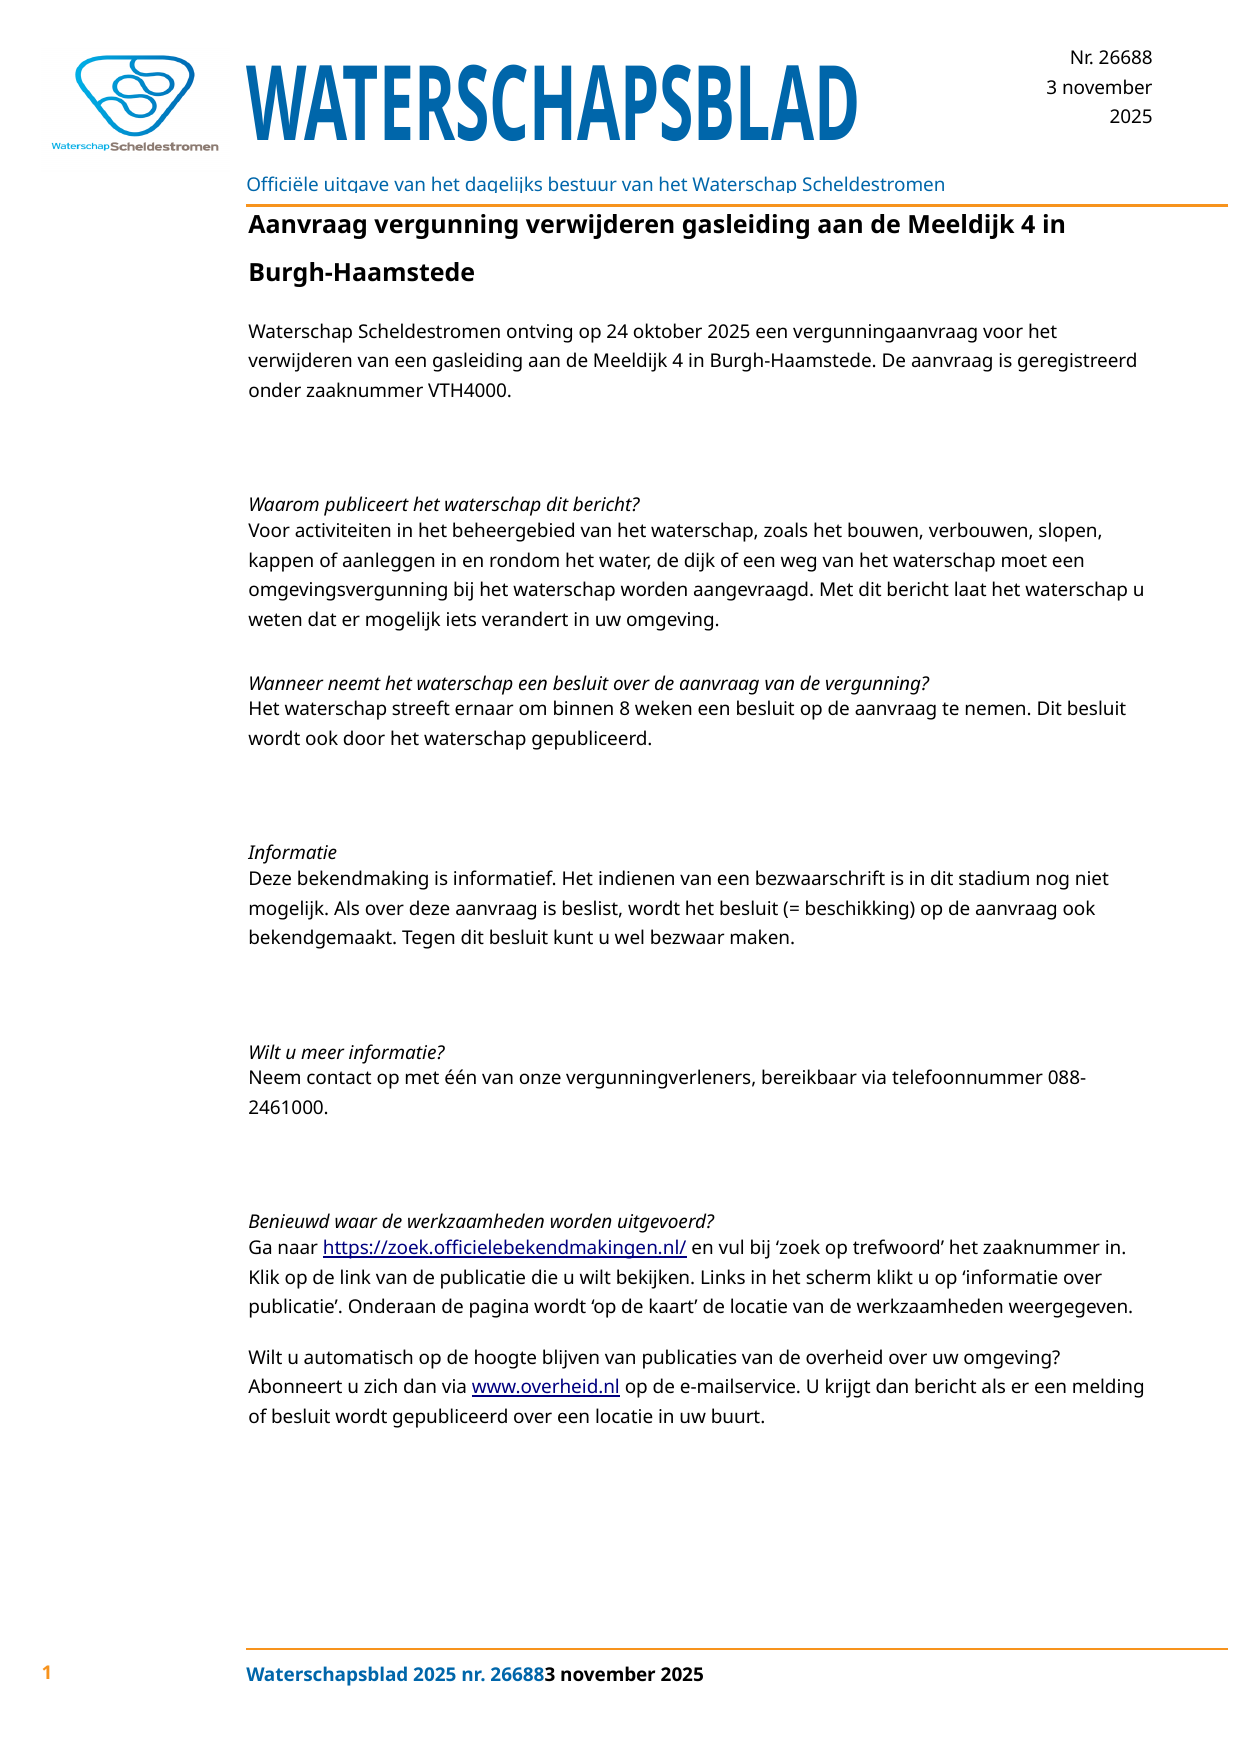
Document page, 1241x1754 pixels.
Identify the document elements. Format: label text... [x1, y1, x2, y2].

text Ga naar https://zoek.officielebekendmakingen.nl/ en vul bij ‘zoek op trefwoord’ het zaaknummer in. Klik op de link van de publicatie die u wilt bekijken. Links in het scherm klikt u op ‘informatie over publicatie’. Onderaan de pagina wordt ‘op de kaart’ de locatie van de werkzaamheden weergegeven. [248, 1234, 1152, 1319]
text Wanneer neemt het waterschap een besluit over de aanvraag van de vergunning? [248, 670, 1152, 696]
text Waterschap Scheldestromen ontving op 24 oktober 2025 een vergunningaanvraag voor het verwijderen van een gasleiding aan de Meeldijk 4 in Burgh-Haamstede. De aanvraag is geregistreerd onder zaaknummer VTH4000. [248, 318, 1152, 403]
text Waarom publiceert het waterschap dit bericht? [248, 491, 1152, 517]
text Voor activiteiten in het beheergebied van het waterschap, zoals het bouwen, verbouwen, slopen, kappen of aanleggen in en rondom het water, de dijk of een weg van het waterschap moet een omgevingsvergunning bij het waterschap worden aangevraagd. Met dit bericht laat het waterschap u weten dat er mogelijk iets verandert in uw omgeving. [248, 517, 1152, 632]
text Wilt u automatisch op de hoogte blijven van publicaties van de overheid over uw omgeving? Abonneert u zich dan via www.overheid.nl op de e-mailservice. U krijgt dan bericht als er een melding of besluit wordt gepubliceerd over een locatie in uw buurt. [248, 1344, 1152, 1429]
text Wilt u meer informatie? [248, 1039, 1152, 1064]
text Deze bekendmaking is informatief. Het indienen van een bezwaarschrift is in dit stadium nog niet mogelijk. Als over deze aanvraag is beslist, wordt het besluit (= beschikking) op de aanvraag ook bekendgemaakt. Tegen dit besluit kunt u wel bezwaar maken. [248, 865, 1152, 950]
text Het waterschap streeft ernaar om binnen 8 weken een besluit op de aanvraag te nemen. Dit besluit wordt ook door het waterschap gepubliceerd. [248, 696, 1152, 751]
text Neem contact op met één van onze vergunningverleners, bereikbaar via telefoonnummer 088-2461000. [248, 1064, 1152, 1120]
picture [41, 47, 231, 172]
text Aanvraag vergunning verwijderen gasleiding aan de Meeldijk 4 in Burgh-Haamstede [248, 207, 1152, 288]
text Benieuwd waar de werkzaamheden worden uitgevoerd? [248, 1208, 1152, 1234]
text Informatie [248, 839, 1152, 865]
